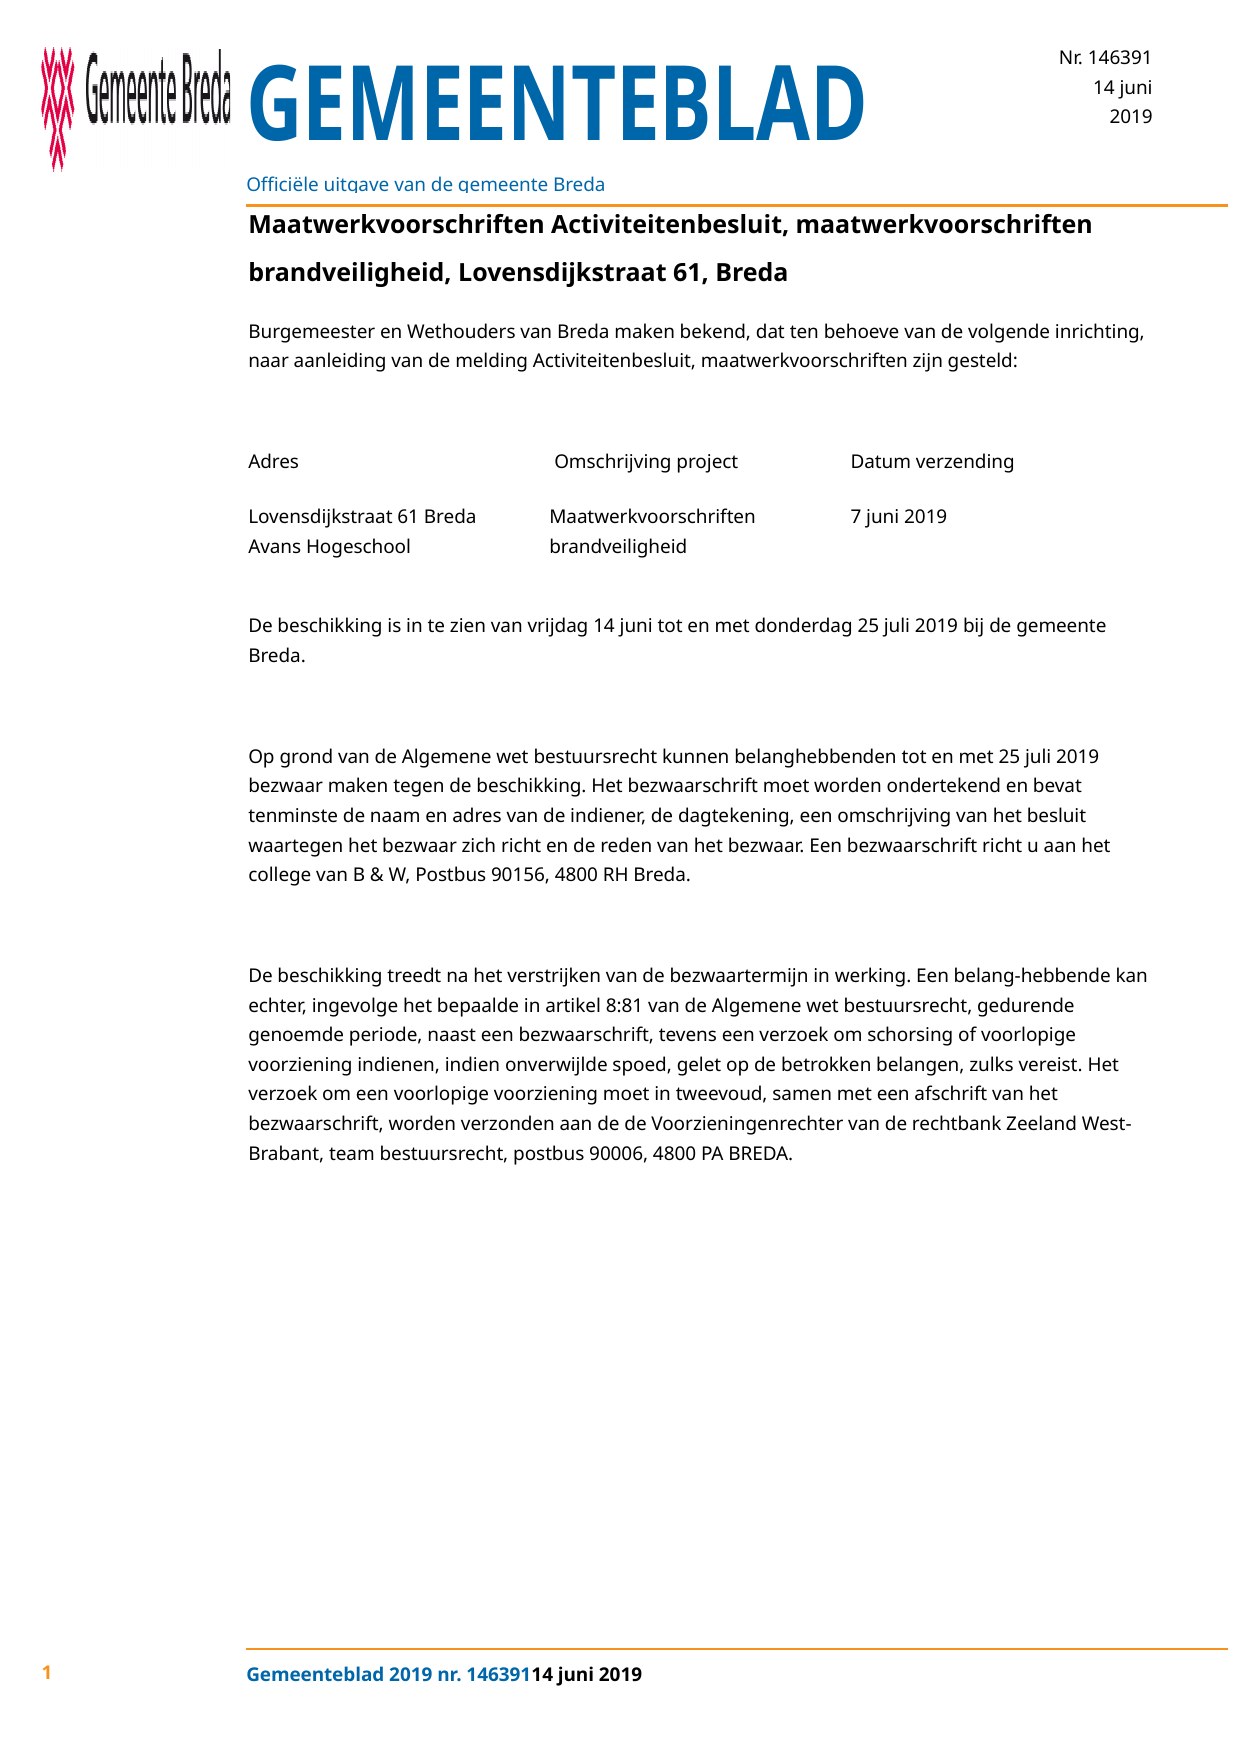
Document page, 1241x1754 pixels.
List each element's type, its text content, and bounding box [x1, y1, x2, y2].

table_header Adres [248, 449, 549, 504]
table_cell 7 juni 2019 [850, 504, 1152, 559]
text Op grond van de Algemene wet bestuursrecht kunnen belanghebbenden tot en met 25 juli 2019 bezwaar maken tegen de beschikking. Het bezwaarschrift moet worden ondertekend en bevat tenminste de naam en adres van de indiener, de dagtekening, een omschrijving van het besluit waartegen het bezwaar zich richt en de reden van het bezwaar. Een bezwaarschrift richt u aan het college van B & W, Postbus 90156, 4800 RH Breda. [248, 743, 1152, 887]
picture [41, 47, 231, 172]
table_header Omschrijving project [549, 449, 850, 504]
text Maatwerkvoorschriften Activiteitenbesluit, maatwerkvoorschriften brandveiligheid, Lovensdijkstraat 61, Breda [248, 207, 1152, 288]
table_cell Maatwerkvoorschriften brandveiligheid [549, 504, 850, 559]
text De beschikking treedt na het verstrijken van de bezwaartermijn in werking. Een belang-hebbende kan echter, ingevolge het bepaalde in artikel 8:81 van de Algemene wet bestuursrecht, gedurende genoemde periode, naast een bezwaarschrift, tevens een verzoek om schorsing of voorlopige voorziening indienen, indien onverwijlde spoed, gelet op de betrokken belangen, zulks vereist. Het verzoek om een voorlopige voorziening moet in tweevoud, samen met een afschrift van het bezwaarschrift, worden verzonden aan de de Voorzieningenrechter van de rechtbank Zeeland West-Brabant, team bestuursrecht, postbus 90006, 4800 PA BREDA. [248, 962, 1152, 1166]
text Burgemeester en Wethouders van Breda maken bekend, dat ten behoeve van de volgende inrichting, naar aanleiding van de melding Activiteitenbesluit, maatwerkvoorschriften zijn gesteld: [248, 318, 1152, 373]
table_header Datum verzending [850, 449, 1152, 504]
table_cell Lovensdijkstraat 61 Breda Avans Hogeschool [248, 504, 549, 559]
text De beschikking is in te zien van vrijdag 14 juni tot en met donderdag 25 juli 2019 bij de gemeente Breda. [248, 613, 1152, 668]
